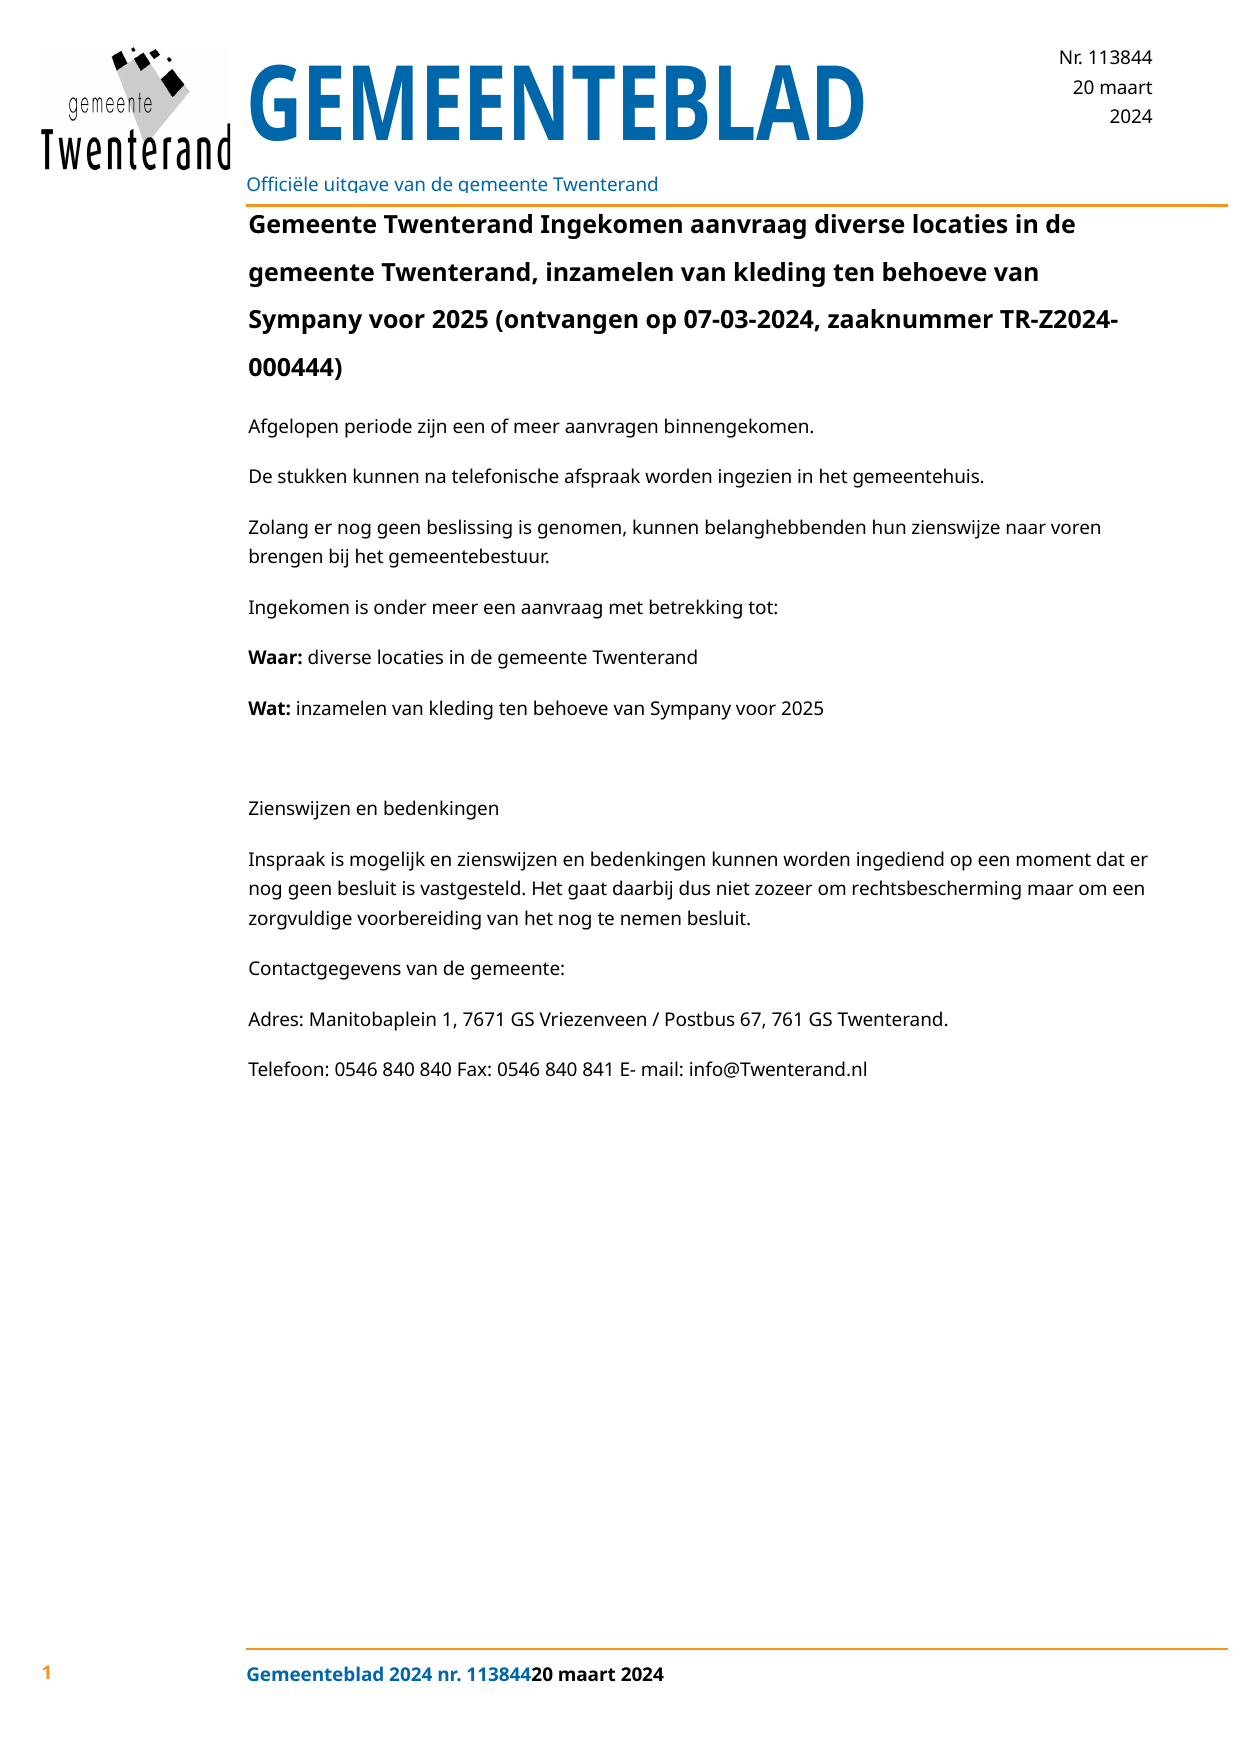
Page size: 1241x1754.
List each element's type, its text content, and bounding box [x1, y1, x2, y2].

text De stukken kunnen na telefonische afspraak worden ingezien in het gemeentehuis. [248, 463, 1152, 489]
text Adres: Manitobaplein 1, 7671 GS Vriezenveen / Postbus 67, 761 GS Twenterand. [248, 1006, 1152, 1032]
text Inspraak is mogelijk en zienswijzen en bedenkingen kunnen worden ingediend op een moment dat er nog geen besluit is vastgesteld. Het gaat daarbij dus niet zozeer om rechtsbescherming maar om een zorgvuldige voorbereiding van het nog te nemen besluit. [248, 846, 1152, 931]
text Zienswijzen en bedenkingen [248, 796, 1152, 821]
text Waar: diverse locaties in de gemeente Twenterand [248, 644, 1152, 670]
text Wat: inzamelen van kleding ten behoeve van Sympany voor 2025 [248, 695, 1152, 721]
picture [41, 47, 231, 172]
text Contactgegevens van de gemeente: [248, 956, 1152, 981]
text Gemeente Twenterand Ingekomen aanvraag diverse locaties in de gemeente Twenterand, inzamelen van kleding ten behoeve van Sympany voor 2025 (ontvangen op 07-03-2024, zaaknummer TR-Z2024-000444) [248, 207, 1152, 384]
text Zolang er nog geen beslissing is genomen, kunnen belanghebbenden hun zienswijze naar voren brengen bij het gemeentebestuur. [248, 514, 1152, 569]
text Afgelopen periode zijn een of meer aanvragen binnengekomen. [248, 413, 1152, 439]
text Ingekomen is onder meer een aanvraag met betrekking tot: [248, 594, 1152, 620]
text Telefoon: 0546 840 840 Fax: 0546 840 841 E- mail: info@Twenterand.nl [248, 1056, 1152, 1082]
